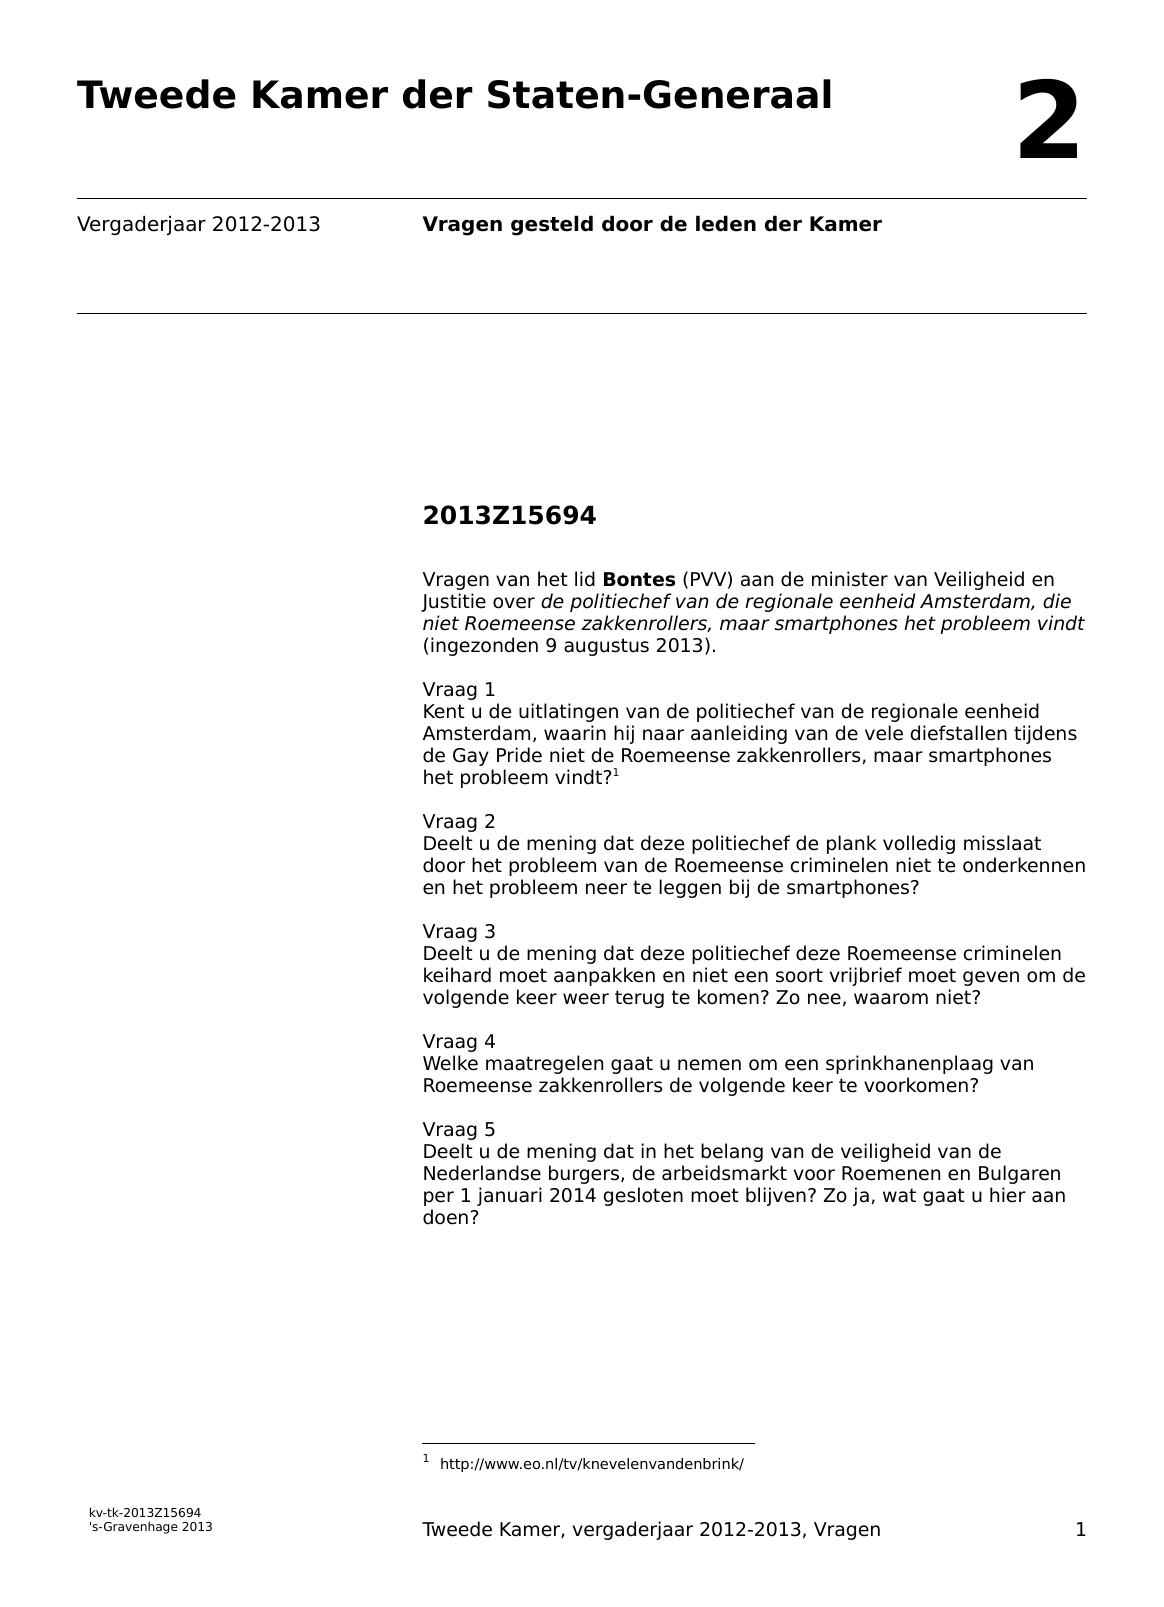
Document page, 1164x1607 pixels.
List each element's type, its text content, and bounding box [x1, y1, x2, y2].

text Vraag 2 [422, 811, 1087, 833]
text Welke maatregelen gaat u nemen om een sprinkhanenplaag van Roemeense zakkenrollers de volgende keer te voorkomen? [422, 1053, 1087, 1097]
text 2013Z15694 [422, 501, 1087, 531]
table_header 2 [886, 59, 1087, 198]
table_cell Vergaderjaar 2012-2013 [77, 199, 422, 313]
text Vraag 4 [422, 1031, 1087, 1053]
text kv-tk-2013Z15694 [88, 1506, 323, 1520]
text Vraag 5 [422, 1119, 1087, 1141]
text http://www.eo.nl/tv/knevelenvandenbrink/ [422, 1452, 1087, 1474]
table_header Tweede Kamer der Staten-Generaal [77, 59, 886, 198]
text Deelt u de mening dat deze politiechef deze Roemeense criminelen keihard moet aanpakken en niet een soort vrijbrief moet geven om de volgende keer weer terug te komen? Zo nee, waarom niet? [422, 943, 1087, 1009]
text Vragen van het lid Bontes (PVV) aan de minister van Veiligheid en Justitie over de politiechef van de regionale eenheid Amsterdam, die niet Roemeense zakkenrollers, maar smartphones het probleem vindt (ingezonden 9 augustus 2013). [422, 569, 1087, 657]
table_cell Vragen gesteld door de leden der Kamer [422, 199, 1087, 313]
text Vraag 1 [422, 679, 1087, 701]
text Deelt u de mening dat in het belang van de veiligheid van de Nederlandse burgers, de arbeidsmarkt voor Roemenen en Bulgaren per 1 januari 2014 gesloten moet blijven? Zo ja, wat gaat u hier aan doen? [422, 1141, 1087, 1229]
text Deelt u de mening dat deze politiechef de plank volledig misslaat door het probleem van de Roemeense criminelen niet te onderkennen en het probleem neer te leggen bij de smartphones? [422, 833, 1087, 899]
text Kent u de uitlatingen van de politiechef van de regionale eenheid Amsterdam, waarin hij naar aanleiding van de vele diefstallen tijdens de Gay Pride niet de Roemeense zakkenrollers, maar smartphones het probleem vindt? [422, 701, 1087, 789]
text Vraag 3 [422, 921, 1087, 943]
text 's-Gravenhage 2013 [88, 1520, 323, 1534]
